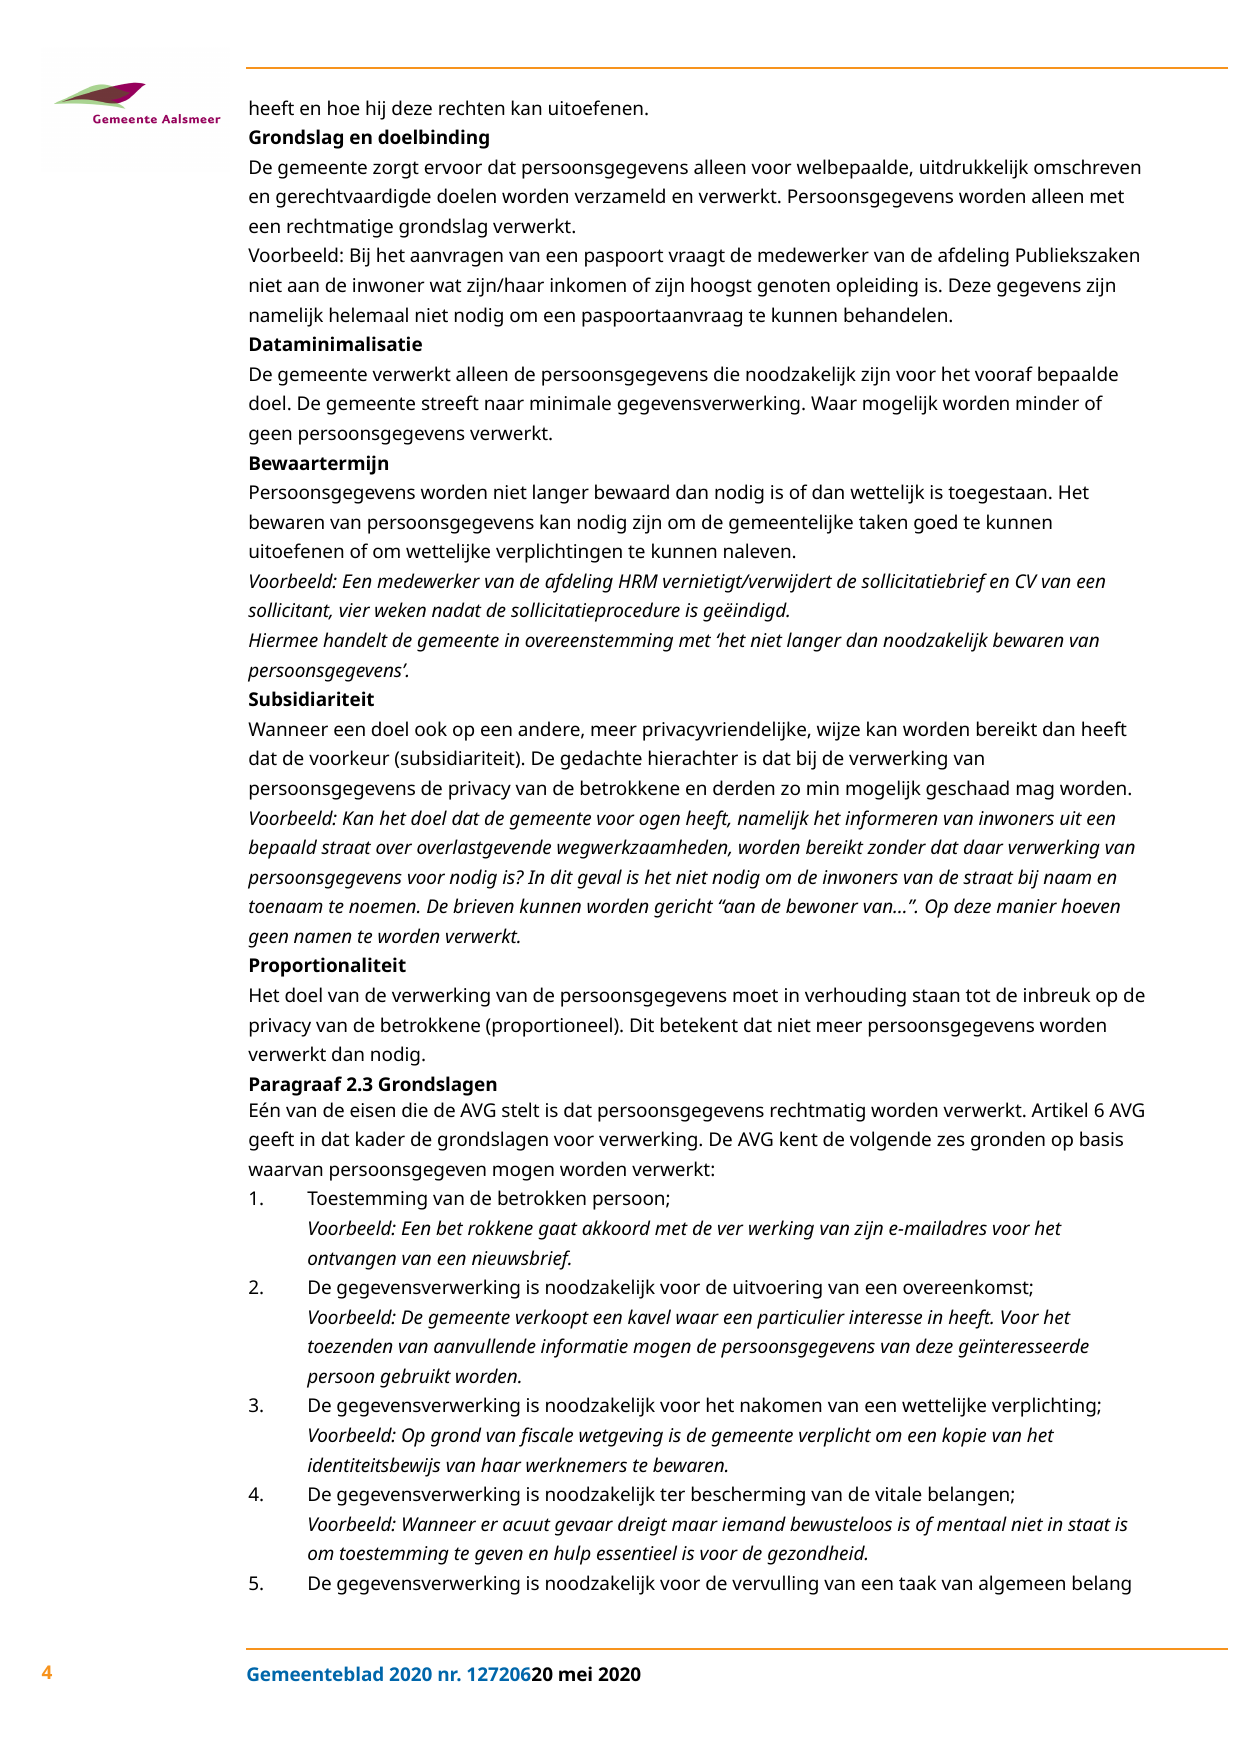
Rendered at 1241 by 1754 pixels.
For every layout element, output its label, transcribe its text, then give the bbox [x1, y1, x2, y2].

text Voorbeeld: Een medewerker van de afdeling HRM vernietigt/verwijdert de sollicitatiebrief en CV van een sollicitant, vier weken nadat de sollicitatieprocedure is geëindigd. [248, 568, 1152, 623]
text Subsidiariteit [248, 686, 1152, 712]
text Paragraaf 2.3 Grondslagen [248, 1071, 1152, 1097]
list De gegevensverwerking is noodzakelijk voor de uitvoering van een overeenkomst; [248, 1274, 1152, 1300]
list Toestemming van de betrokken persoon; [248, 1186, 1152, 1211]
text Dataminimalisatie [248, 331, 1152, 357]
picture [41, 47, 231, 172]
text Persoonsgegevens worden niet langer bewaard dan nodig is of dan wettelijk is toegestaan. Het bewaren van persoonsgegevens kan nodig zijn om de gemeentelijke taken goed te kunnen uitoefenen of om wettelijke verplichtingen te kunnen naleven. [248, 479, 1152, 564]
list Voorbeeld: De gemeente verkoopt een kavel waar een particulier interesse in heeft. Voor het toezenden van aanvullende informatie mogen de persoonsgegevens van deze geïnteresseerde persoon gebruikt worden. [248, 1304, 1152, 1389]
list Voorbeeld: Wanneer er acuut gevaar dreigt maar iemand bewusteloos is of mentaal niet in staat is om toestemming te geven en hulp essentieel is voor de gezondheid. [248, 1511, 1152, 1566]
text heeft en hoe hij deze rechten kan uitoefenen. [248, 95, 1152, 121]
text Eén van de eisen die de AVG stelt is dat persoonsgegevens rechtmatig worden verwerkt. Artikel 6 AVG geeft in dat kader de grondslagen voor verwerking. De AVG kent de volgende zes gronden op basis waarvan persoonsgegeven mogen worden verwerkt: [248, 1097, 1152, 1182]
text Grondslag en doelbinding [248, 124, 1152, 150]
list Voorbeeld: Een bet rokkene gaat akkoord met de ver werking van zijn e-mailadres voor het ontvangen van een nieuwsbrief. [248, 1215, 1152, 1270]
text Voorbeeld: Kan het doel dat de gemeente voor ogen heeft, namelijk het informeren van inwoners uit een bepaald straat over overlastgevende wegwerkzaamheden, worden bereikt zonder dat daar verwerking van persoonsgegevens voor nodig is? In dit geval is het niet nodig om de inwoners van de straat bij naam en toenaam te noemen. De brieven kunnen worden gericht “aan de bewoner van…”. Op deze manier hoeven geen namen te worden verwerkt. [248, 805, 1152, 949]
text Proportionaliteit [248, 953, 1152, 978]
text Het doel van de verwerking van de persoonsgegevens moet in verhouding staan tot de inbreuk op de privacy van de betrokkene (proportioneel). Dit betekent dat niet meer persoonsgegevens worden verwerkt dan nodig. [248, 982, 1152, 1067]
text Hiermee handelt de gemeente in overeenstemming met ‘het niet langer dan noodzakelijk bewaren van persoonsgegevens’. [248, 627, 1152, 683]
text Wanneer een doel ook op een andere, meer privacyvriendelijke, wijze kan worden bereikt dan heeft dat de voorkeur (subsidiariteit). De gedachte hierachter is dat bij de verwerking van persoonsgegevens de privacy van de betrokkene en derden zo min mogelijk geschaad mag worden. [248, 716, 1152, 801]
list De gegevensverwerking is noodzakelijk ter bescherming van de vitale belangen; [248, 1481, 1152, 1507]
list De gegevensverwerking is noodzakelijk voor het nakomen van een wettelijke verplichting; [248, 1393, 1152, 1418]
list Voorbeeld: Op grond van fiscale wetgeving is de gemeente verplicht om een kopie van het identiteitsbewijs van haar werknemers te bewaren. [248, 1422, 1152, 1477]
text Voorbeeld: Bij het aanvragen van een paspoort vraagt de medewerker van de afdeling Publiekszaken niet aan de inwoner wat zijn/haar inkomen of zijn hoogst genoten opleiding is. Deze gegevens zijn namelijk helemaal niet nodig om een paspoortaanvraag te kunnen behandelen. [248, 243, 1152, 328]
text De gemeente verwerkt alleen de persoonsgegevens die noodzakelijk zijn voor het vooraf bepaalde doel. De gemeente streeft naar minimale gegevensverwerking. Waar mogelijk worden minder of geen persoonsgegevens verwerkt. [248, 361, 1152, 446]
text Bewaartermijn [248, 450, 1152, 476]
text De gemeente zorgt ervoor dat persoonsgegevens alleen voor welbepaalde, uitdrukkelijk omschreven en gerechtvaardigde doelen worden verzameld en verwerkt. Persoonsgegevens worden alleen met een rechtmatige grondslag verwerkt. [248, 154, 1152, 239]
list De gegevensverwerking is noodzakelijk voor de vervulling van een taak van algemeen belang [248, 1570, 1152, 1596]
